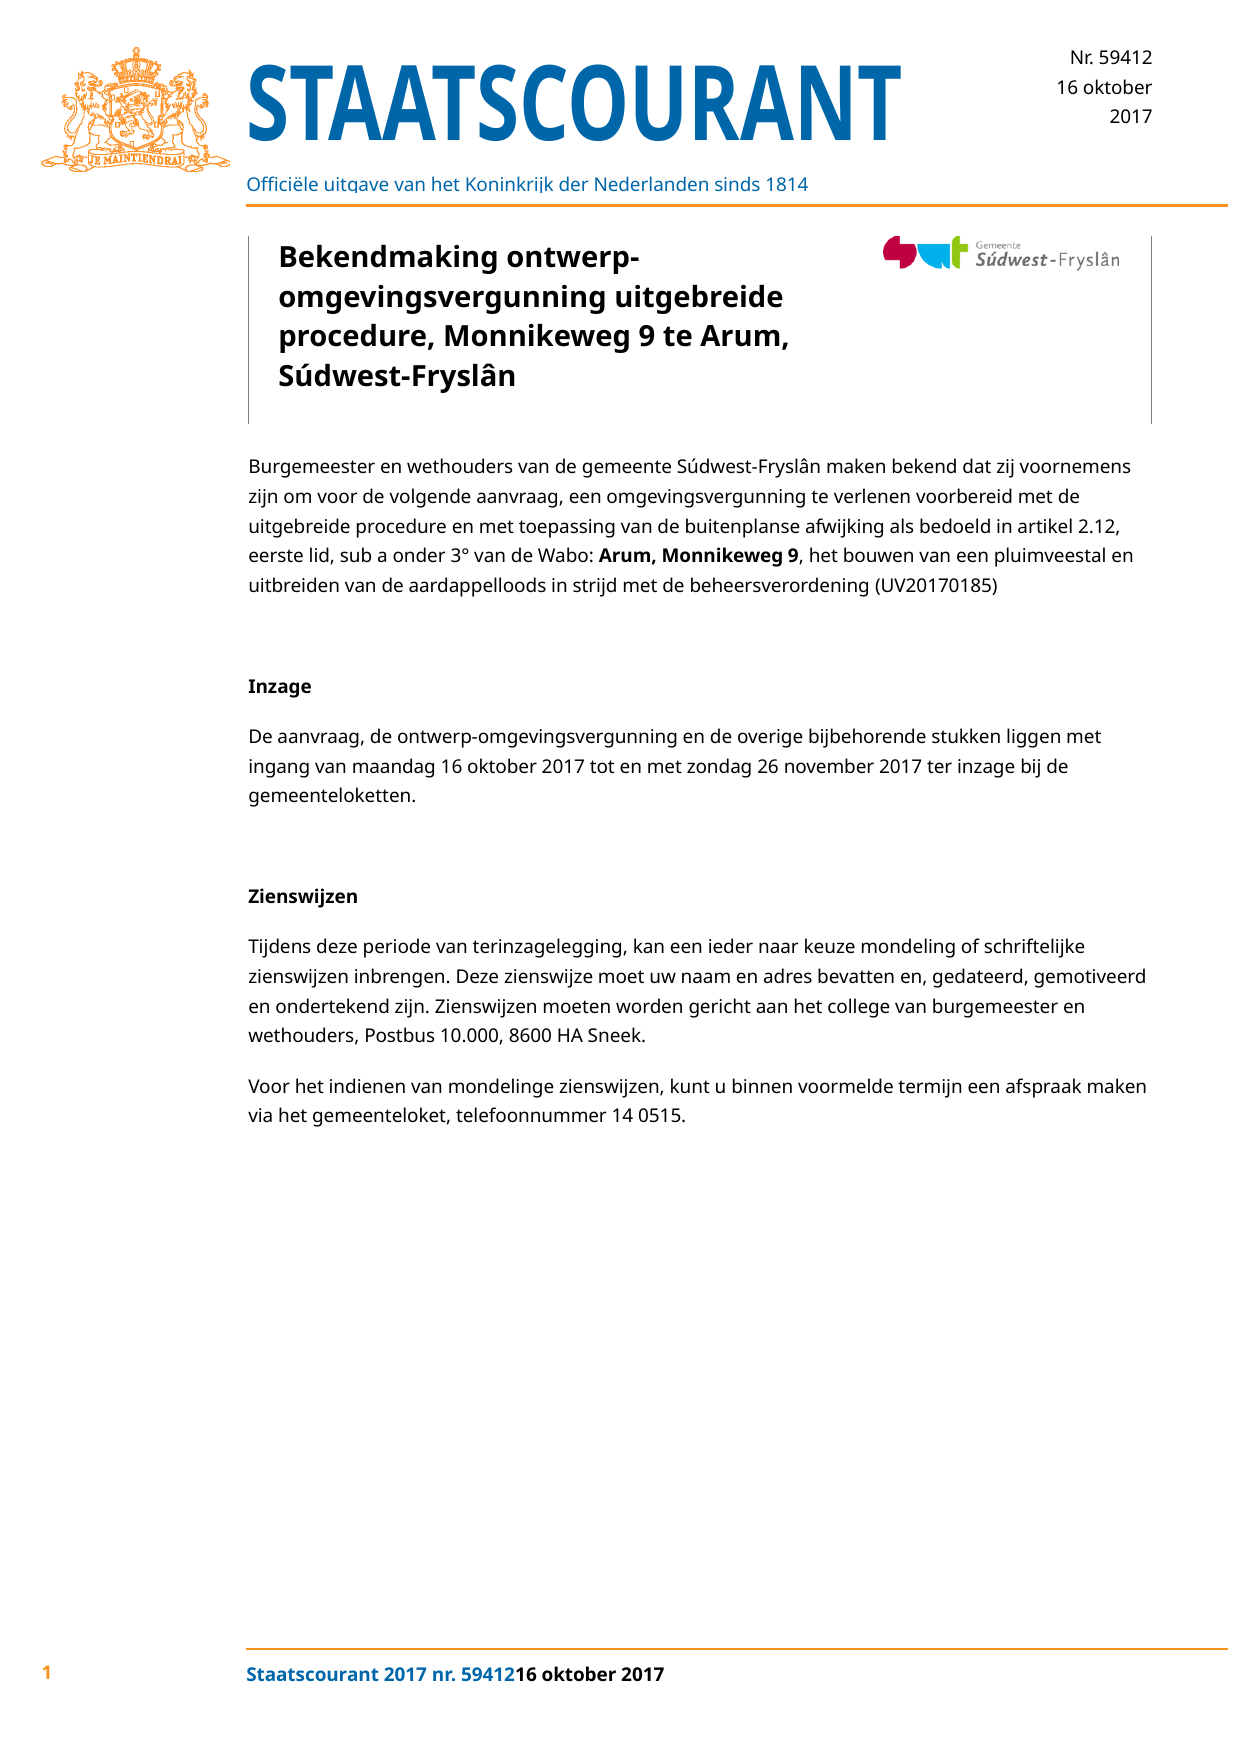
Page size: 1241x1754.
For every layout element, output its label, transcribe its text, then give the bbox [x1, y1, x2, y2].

text Zienswijzen [248, 883, 1152, 909]
text Burgemeester en wethouders van de gemeente Súdwest-Fryslân maken bekend dat zij voornemens zijn om voor de volgende aanvraag, een omgevingsvergunning te verlenen voorbereid met de uitgebreide procedure en met toepassing van de buitenplanse afwijking als bedoeld in artikel 2.12, eerste lid, sub a onder 3° van de Wabo: Arum, Monnikeweg 9, het bouwen van een pluimveestal en uitbreiden van de aardappelloods in strijd met de beheersverordening (UV20170185) [248, 454, 1152, 598]
picture [41, 47, 231, 172]
text De aanvraag, de ontwerp-omgevingsvergunning en de overige bijbehorende stukken liggen met ingang van maandag 16 oktober 2017 tot en met zondag 26 november 2017 ter inzage bij de gemeenteloketten. [248, 723, 1152, 808]
table_header [850, 236, 1151, 424]
picture [882, 236, 1119, 272]
text Voor het indienen van mondelinge zienswijzen, kunt u binnen voormelde termijn een afspraak maken via het gemeenteloket, telefoonnummer 14 0515. [248, 1073, 1152, 1128]
text Tijdens deze periode van terinzagelegging, kan een ieder naar keuze mondeling of schriftelijke zienswijzen inbrengen. Deze zienswijze moet uw naam en adres bevatten en, gedateerd, gemotiveerd en ondertekend zijn. Zienswijzen moeten worden gericht aan het college van burgemeester en wethouders, Postbus 10.000, 8600 HA Sneek. [248, 934, 1152, 1048]
table_header Bekendmaking ontwerp-omgevingsvergunning uitgebreide procedure, Monnikeweg 9 te Arum, Súdwest-Fryslân [249, 236, 850, 424]
text Inzage [248, 673, 1152, 698]
